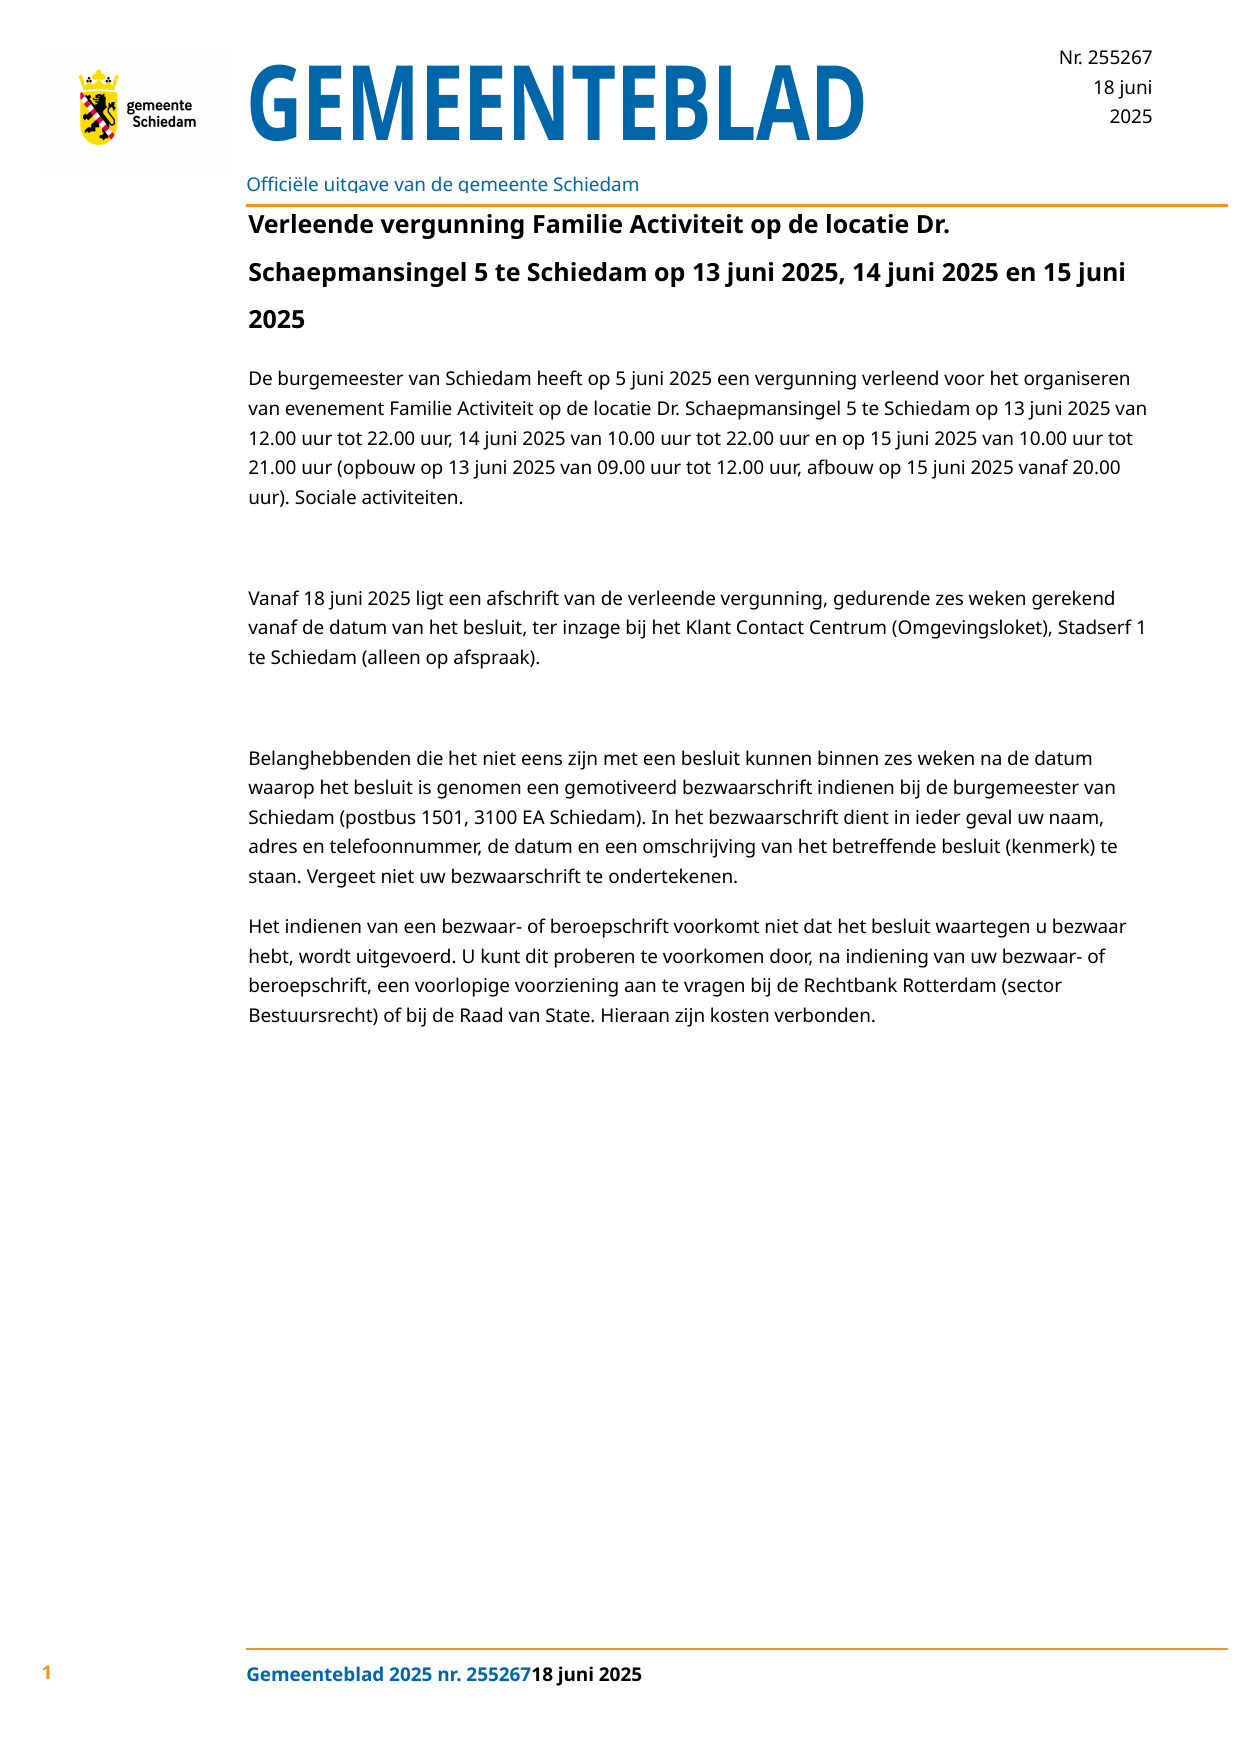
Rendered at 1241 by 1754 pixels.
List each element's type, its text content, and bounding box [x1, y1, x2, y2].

picture [41, 47, 231, 172]
text Vanaf 18 juni 2025 ligt een afschrift van de verleende vergunning, gedurende zes weken gerekend vanaf de datum van het besluit, ter inzage bij het Klant Contact Centrum (Omgevingsloket), Stadserf 1 te Schiedam (alleen op afspraak). [248, 585, 1152, 669]
text Belanghebbenden die het niet eens zijn met een besluit kunnen binnen zes weken na de datum waarop het besluit is genomen een gemotiveerd bezwaarschrift indienen bij de burgemeester van Schiedam (postbus 1501, 3100 EA Schiedam). In het bezwaarschrift dient in ieder geval uw naam, adres en telefoonnummer, de datum en een omschrijving van het betreffende besluit (kenmerk) te staan. Vergeet niet uw bezwaarschrift te ondertekenen. [248, 745, 1152, 889]
text Verleende vergunning Familie Activiteit op de locatie Dr. Schaepmansingel 5 te Schiedam op 13 juni 2025, 14 juni 2025 en 15 juni 2025 [248, 207, 1152, 336]
text Het indienen van een bezwaar- of beroepschrift voorkomt niet dat het besluit waartegen u bezwaar hebt, wordt uitgevoerd. U kunt dit proberen te voorkomen door, na indiening van uw bezwaar- of beroepschrift, een voorlopige voorziening aan te vragen bij de Rechtbank Rotterdam (sector Bestuursrecht) of bij de Raad van State. Hieraan zijn kosten verbonden. [248, 913, 1152, 1028]
text De burgemeester van Schiedam heeft op 5 juni 2025 een vergunning verleend voor het organiseren van evenement Familie Activiteit op de locatie Dr. Schaepmansingel 5 te Schiedam op 13 juni 2025 van 12.00 uur tot 22.00 uur, 14 juni 2025 van 10.00 uur tot 22.00 uur en op 15 juni 2025 van 10.00 uur tot 21.00 uur (opbouw op 13 juni 2025 van 09.00 uur tot 12.00 uur, afbouw op 15 juni 2025 vanaf 20.00 uur). Sociale activiteiten. [248, 366, 1152, 509]
